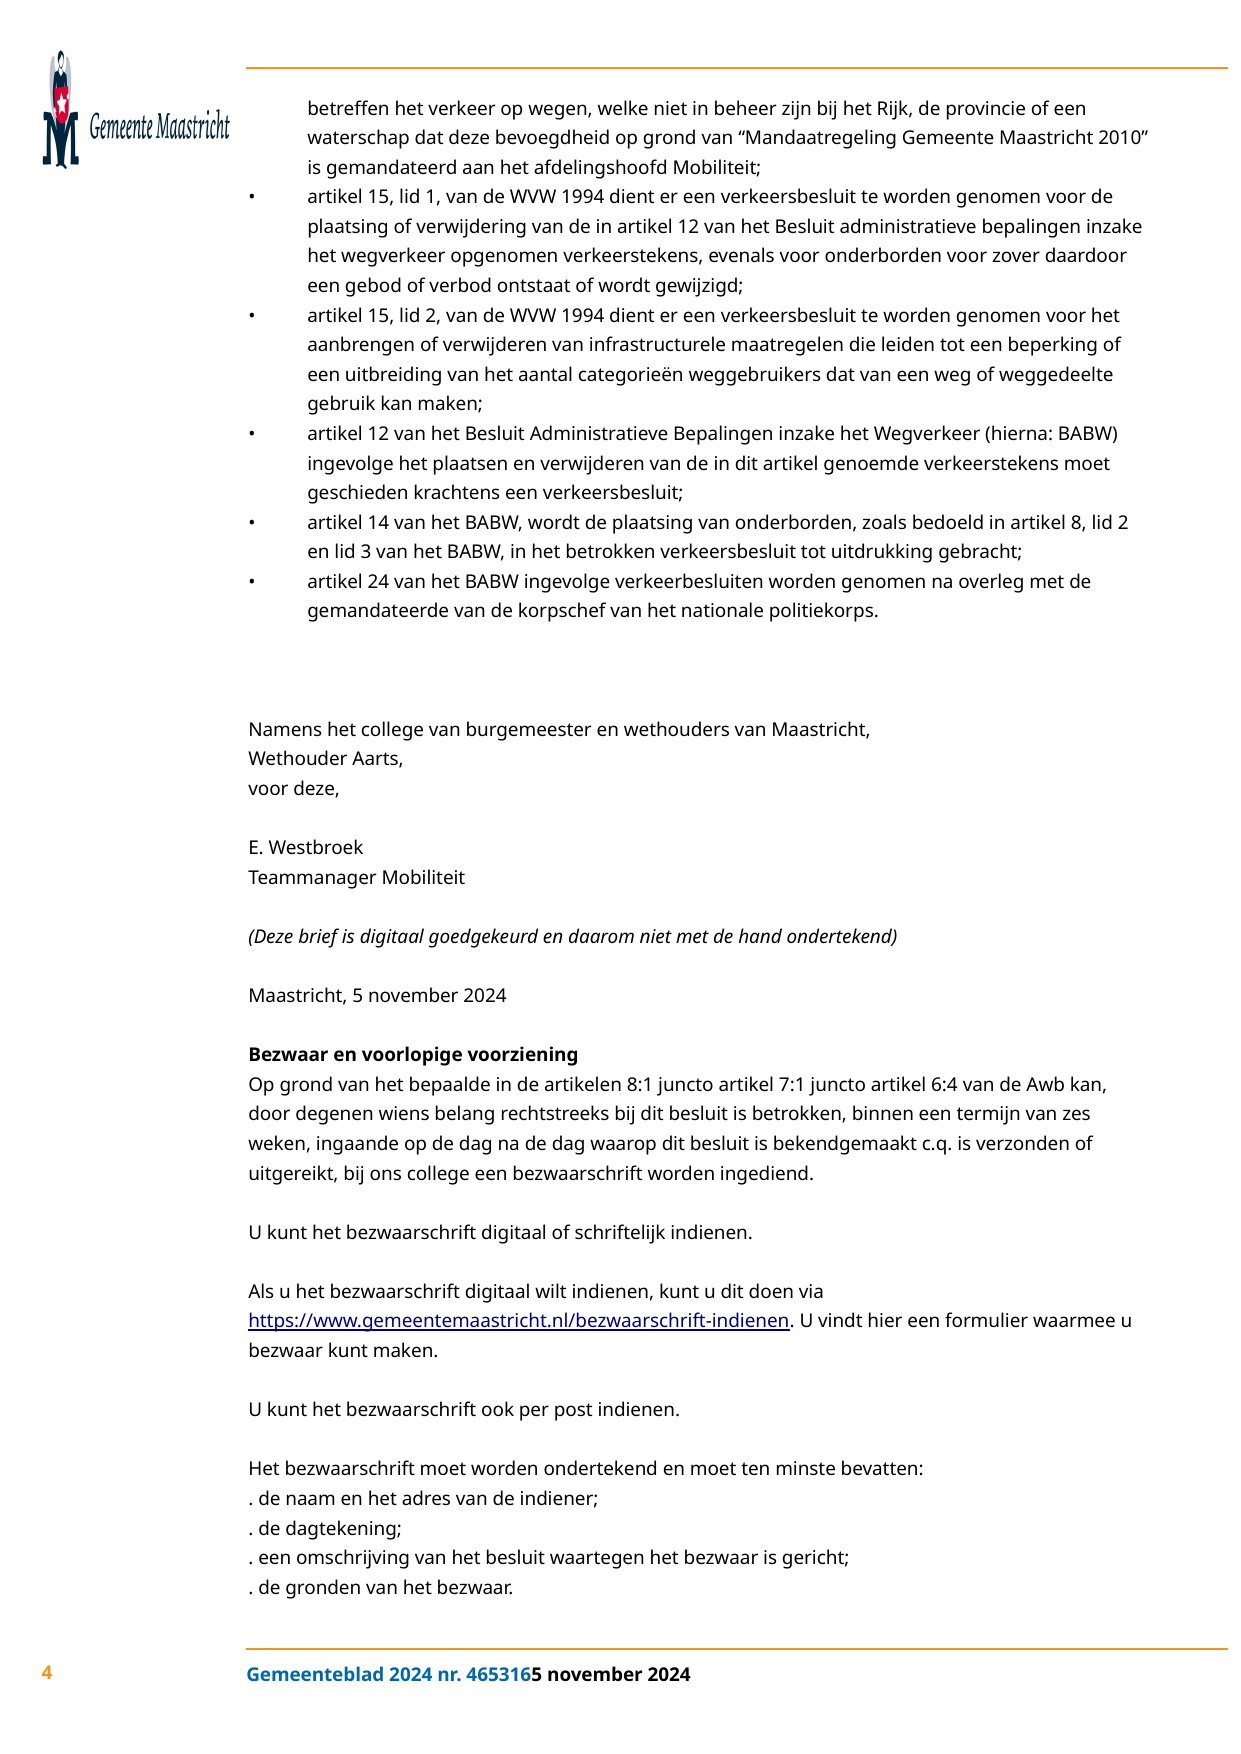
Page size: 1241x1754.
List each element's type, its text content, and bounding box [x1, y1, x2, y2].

text U kunt het bezwaarschrift ook per post indienen. [248, 1396, 1152, 1422]
text Bezwaar en voorlopige voorziening [248, 1041, 1152, 1067]
list artikel 12 van het Besluit Administratieve Bepalingen inzake het Wegverkeer (hierna: BABW) ingevolge het plaatsen en verwijderen van de in dit artikel genoemde verkeerstekens moet geschieden krachtens een verkeersbesluit; [248, 420, 1152, 505]
text U kunt het bezwaarschrift digitaal of schriftelijk indienen. [248, 1219, 1152, 1245]
text E. Westbroek [248, 834, 1152, 860]
list artikel 24 van het BABW ingevolge verkeerbesluiten worden genomen na overleg met de gemandateerde van de korpschef van het nationale politiekorps. [248, 568, 1152, 623]
text Namens het college van burgemeester en wethouders van Maastricht, [248, 716, 1152, 742]
text Wethouder Aarts, [248, 746, 1152, 771]
text Teammanager Mobiliteit [248, 864, 1152, 890]
text Het bezwaarschrift moet worden ondertekend en moet ten minste bevatten: [248, 1456, 1152, 1481]
text Op grond van het bepaalde in de artikelen 8:1 juncto artikel 7:1 juncto artikel 6:4 van de Awb kan, door degenen wiens belang rechtstreeks bij dit besluit is betrokken, binnen een termijn van zes weken, ingaande op de dag na de dag waarop dit besluit is bekendgemaakt c.q. is verzonden of uitgereikt, bij ons college een bezwaarschrift worden ingediend. [248, 1071, 1152, 1186]
picture [41, 47, 231, 172]
list betreffen het verkeer op wegen, welke niet in beheer zijn bij het Rijk, de provincie of een waterschap dat deze bevoegdheid op grond van “Mandaatregeling Gemeente Maastricht 2010” is gemandateerd aan het afdelingshoofd Mobiliteit; [248, 95, 1152, 180]
list artikel 15, lid 1, van de WVW 1994 dient er een verkeersbesluit te worden genomen voor de plaatsing of verwijdering van de in artikel 12 van het Besluit administratieve bepalingen inzake het wegverkeer opgenomen verkeerstekens, evenals voor onderborden voor zover daardoor een gebod of verbod ontstaat of wordt gewijzigd; [248, 183, 1152, 298]
text Maastricht, 5 november 2024 [248, 982, 1152, 1008]
text . de dagtekening; [248, 1515, 1152, 1541]
text . een omschrijving van het besluit waartegen het bezwaar is gericht; [248, 1544, 1152, 1570]
text (Deze brief is digitaal goedgekeurd en daarom niet met de hand ondertekend) [248, 923, 1152, 949]
text . de gronden van het bezwaar. [248, 1574, 1152, 1600]
text Als u het bezwaarschrift digitaal wilt indienen, kunt u dit doen via https://www.gemeentemaastricht.nl/bezwaarschrift-indienen. U vindt hier een formulier waarmee u bezwaar kunt maken. [248, 1278, 1152, 1363]
text voor deze, [248, 775, 1152, 801]
list artikel 15, lid 2, van de WVW 1994 dient er een verkeersbesluit te worden genomen voor het aanbrengen of verwijderen van infrastructurele maatregelen die leiden tot een beperking of een uitbreiding van het aantal categorieën weggebruikers dat van een weg of weggedeelte gebruik kan maken; [248, 302, 1152, 416]
list artikel 14 van het BABW, wordt de plaatsing van onderborden, zoals bedoeld in artikel 8, lid 2 en lid 3 van het BABW, in het betrokken verkeersbesluit tot uitdrukking gebracht; [248, 509, 1152, 564]
text . de naam en het adres van de indiener; [248, 1485, 1152, 1511]
